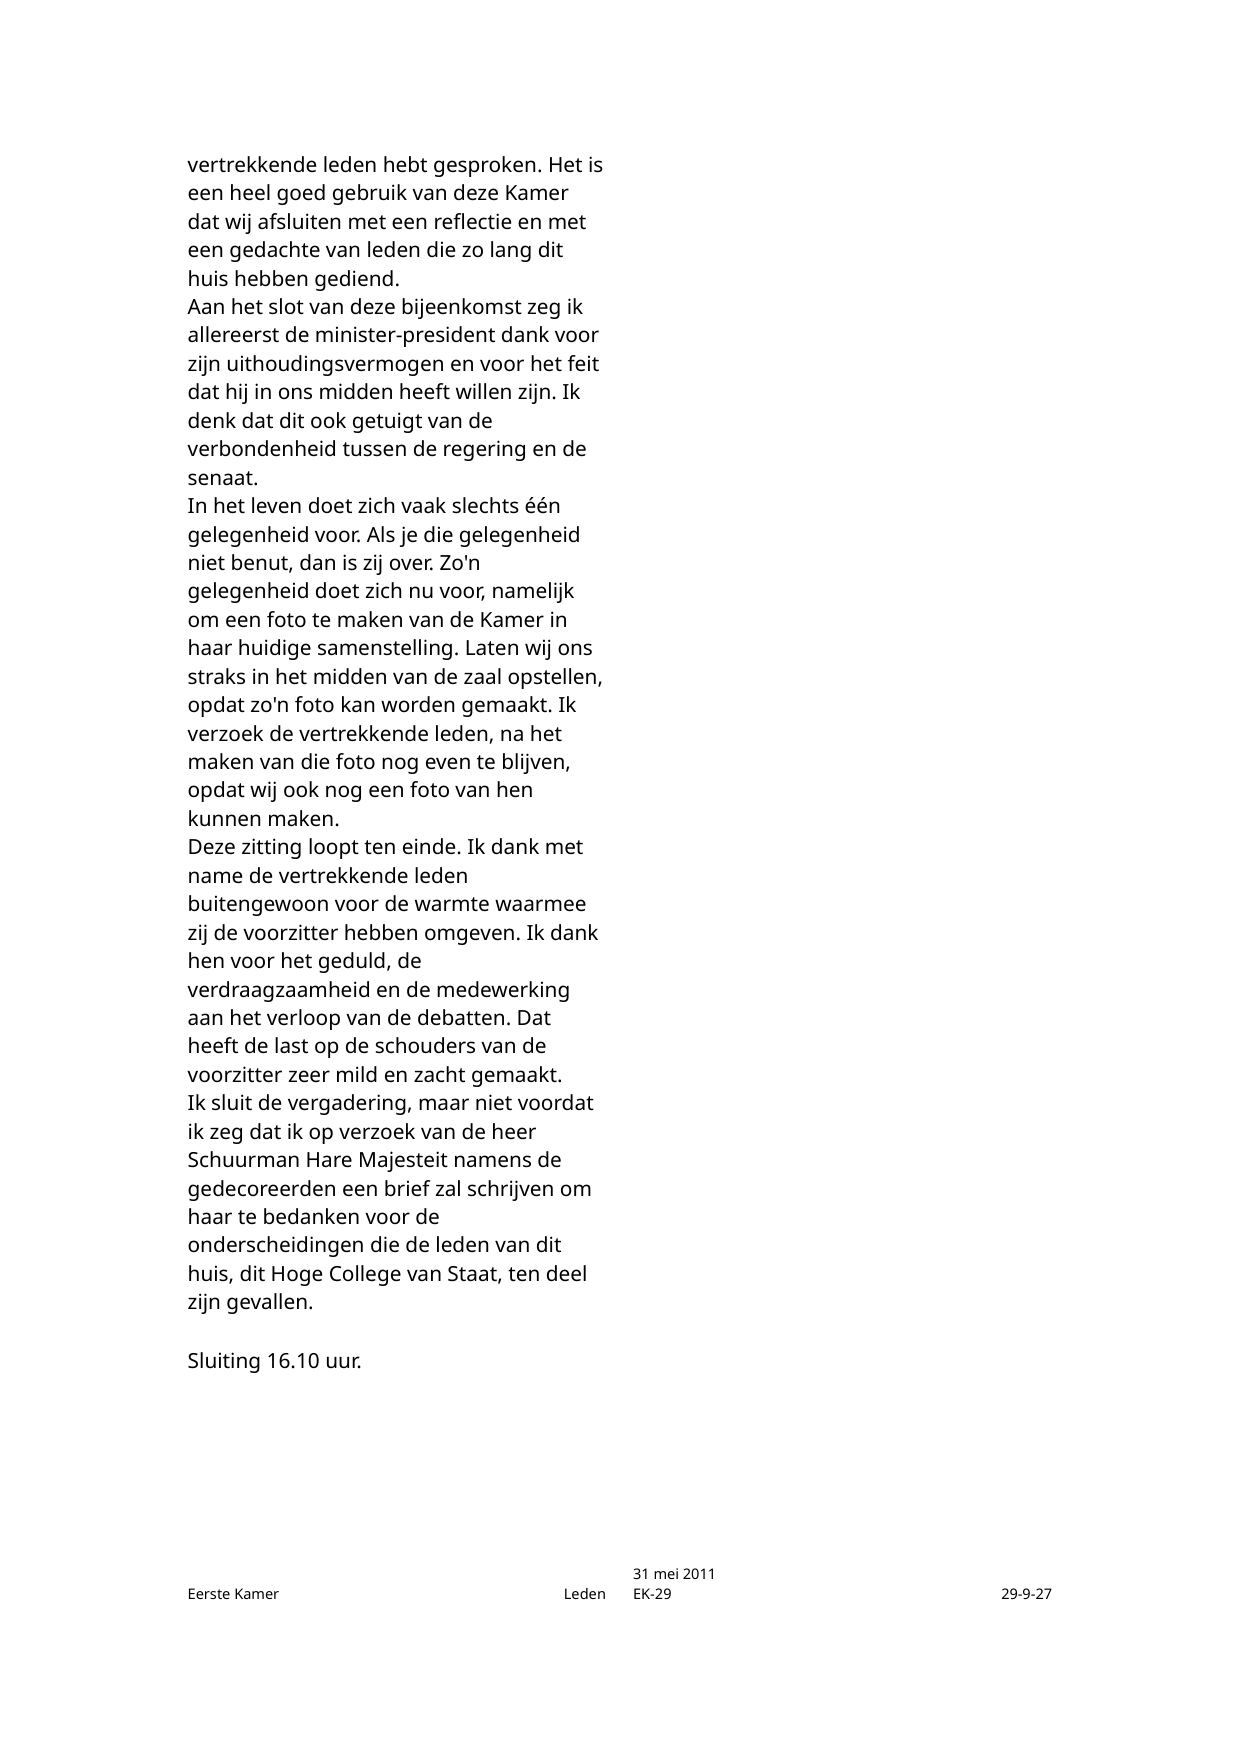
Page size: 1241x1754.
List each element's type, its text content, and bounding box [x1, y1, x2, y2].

text Sluiting 16.10 uur. [187, 1346, 605, 1374]
text Aan het slot van deze bijeenkomst zeg ik allereerst de minister-president dank voor zijn uithoudingsvermogen en voor het feit dat hij in ons midden heeft willen zijn. Ik denk dat dit ook getuigt van de verbondenheid tussen de regering en de senaat. [187, 292, 605, 491]
text Deze zitting loopt ten einde. Ik dank met name de vertrekkende leden buitengewoon voor de warmte waarmee zij de voorzitter hebben omgeven. Ik dank hen voor het geduld, de verdraagzaamheid en de medewerking aan het verloop van de debatten. Dat heeft de last op de schouders van de voorzitter zeer mild en zacht gemaakt. [187, 832, 605, 1088]
text vertrekkende leden hebt gesproken. Het is een heel goed gebruik van deze Kamer dat wij afsluiten met een reflectie en met een gedachte van leden die zo lang dit huis hebben gediend. [187, 150, 605, 292]
text Ik sluit de vergadering, maar niet voordat ik zeg dat ik op verzoek van de heer Schuurman Hare Majesteit namens de gedecoreerden een brief zal schrijven om haar te bedanken voor de onderscheidingen die de leden van dit huis, dit Hoge College van Staat, ten deel zijn gevallen. [187, 1088, 605, 1316]
text In het leven doet zich vaak slechts één gelegenheid voor. Als je die gelegenheid niet benut, dan is zij over. Zo'n gelegenheid doet zich nu voor, namelijk om een foto te maken van de Kamer in haar huidige samenstelling. Laten wij ons straks in het midden van de zaal opstellen, opdat zo'n foto kan worden gemaakt. Ik verzoek de vertrekkende leden, na het maken van die foto nog even te blijven, opdat wij ook nog een foto van hen kunnen maken. [187, 491, 605, 832]
